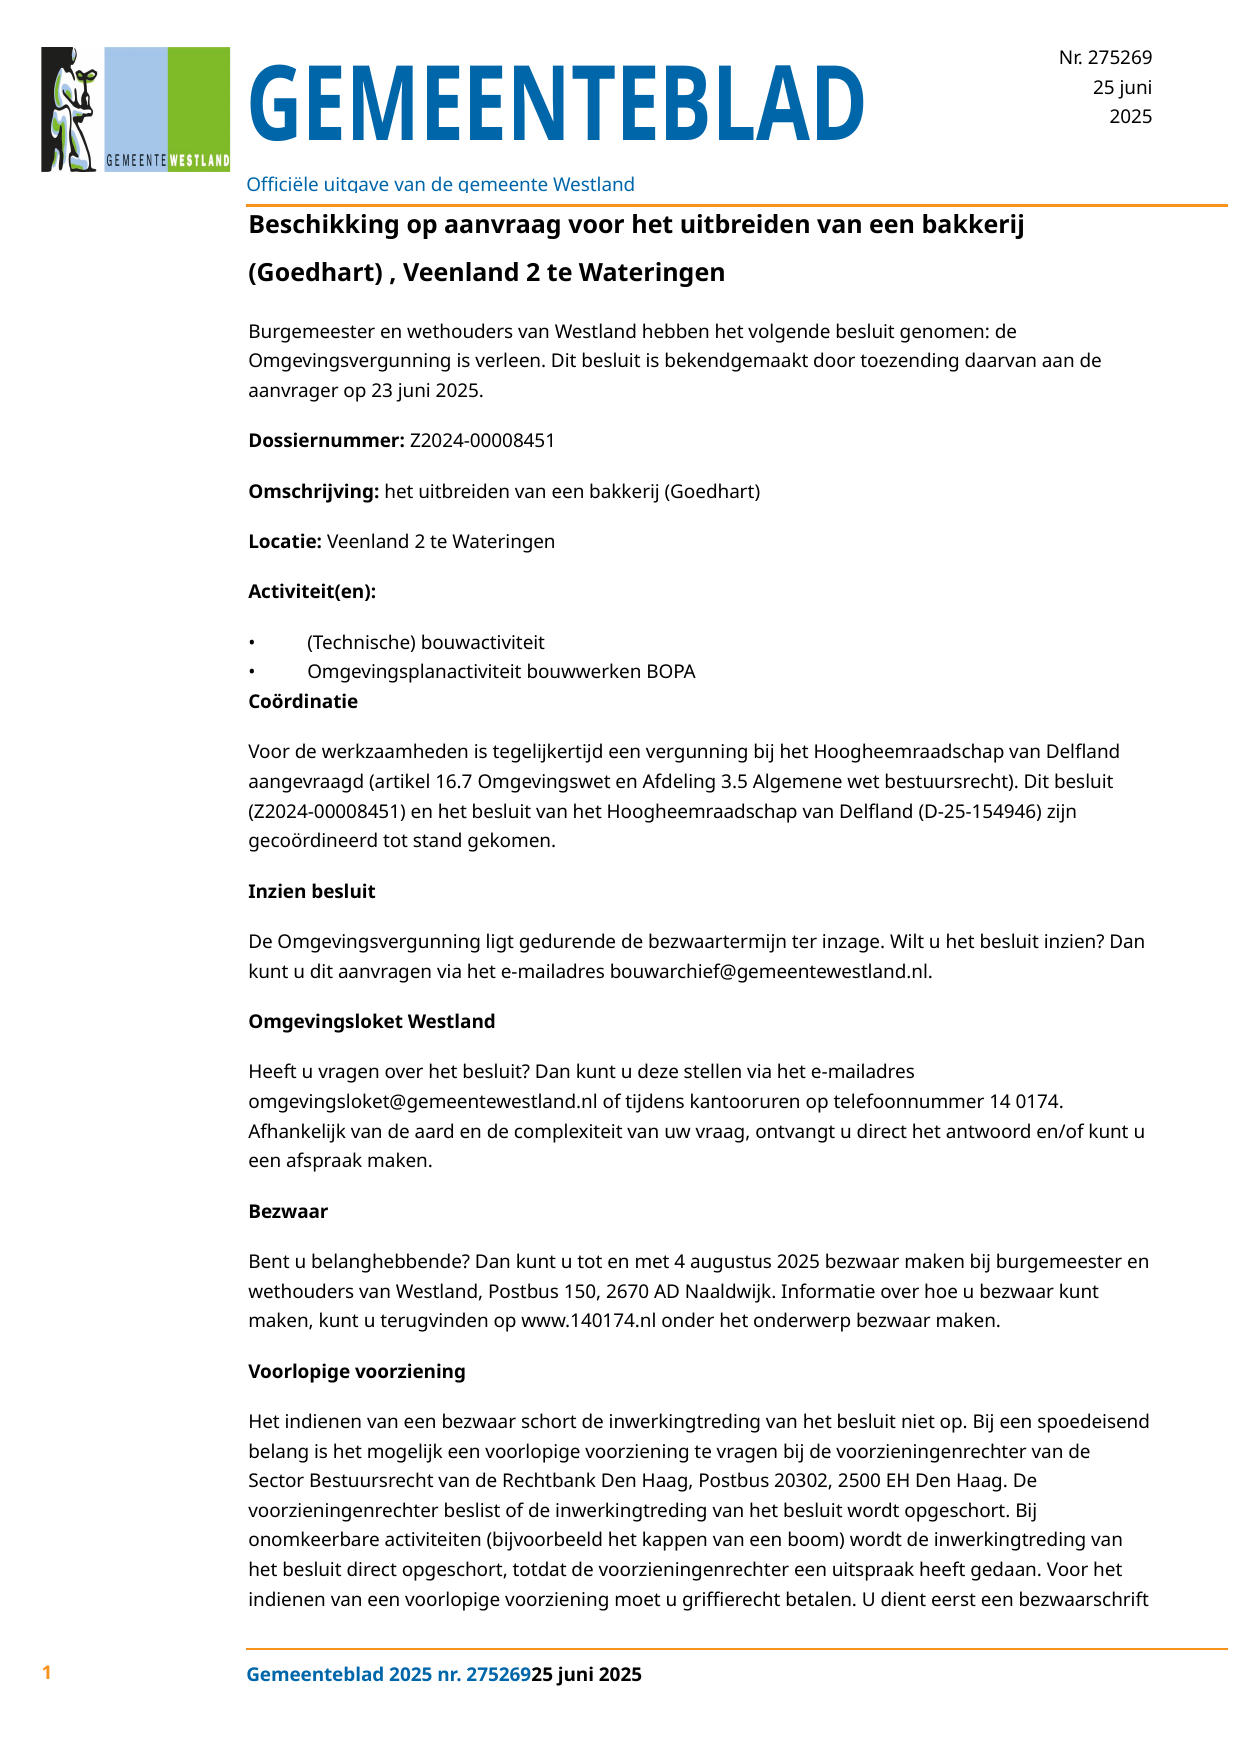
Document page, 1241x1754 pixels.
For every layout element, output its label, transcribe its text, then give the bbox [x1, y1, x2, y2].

text Voorlopige voorziening [248, 1358, 1152, 1384]
text Burgemeester en wethouders van Westland hebben het volgende besluit genomen: de Omgevingsvergunning is verleen. Dit besluit is bekendgemaakt door toezending daarvan aan de aanvrager op 23 juni 2025. [248, 318, 1152, 403]
text Beschikking op aanvraag voor het uitbreiden van een bakkerij (Goedhart) , Veenland 2 te Wateringen [248, 207, 1152, 288]
text Bezwaar [248, 1198, 1152, 1224]
text Voor de werkzaamheden is tegelijkertijd een vergunning bij het Hoogheemraadschap van Delfland aangevraagd (artikel 16.7 Omgevingswet en Afdeling 3.5 Algemene wet bestuursrecht). Dit besluit (Z2024-00008451) en het besluit van het Hoogheemraadschap van Delfland (D-25-154946) zijn gecoördineerd tot stand gekomen. [248, 739, 1152, 853]
picture [41, 47, 231, 172]
list (Technische) bouwactiviteit [248, 629, 1152, 655]
text Inzien besluit [248, 878, 1152, 904]
text Locatie: Veenland 2 te Wateringen [248, 528, 1152, 554]
text Heeft u vragen over het besluit? Dan kunt u deze stellen via het e-mailadres omgevingsloket@gemeentewestland.nl of tijdens kantooruren op telefoonnummer 14 0174. Afhankelijk van de aard en de complexiteit van uw vraag, ontvangt u direct het antwoord en/of kunt u een afspraak maken. [248, 1059, 1152, 1173]
text De Omgevingsvergunning ligt gedurende de bezwaartermijn ter inzage. Wilt u het besluit inzien? Dan kunt u dit aanvragen via het e-mailadres bouwarchief@gemeentewestland.nl. [248, 928, 1152, 984]
text Coördinatie [248, 688, 1152, 714]
text Bent u belanghebbende? Dan kunt u tot en met 4 augustus 2025 bezwaar maken bij burgemeester en wethouders van Westland, Postbus 150, 2670 AD Naaldwijk. Informatie over hoe u bezwaar kunt maken, kunt u terugvinden op www.140174.nl onder het onderwerp bezwaar maken. [248, 1248, 1152, 1333]
text Het indienen van een bezwaar schort de inwerkingtreding van het besluit niet op. Bij een spoedeisend belang is het mogelijk een voorlopige voorziening te vragen bij de voorzieningenrechter van de Sector Bestuursrecht van de Rechtbank Den Haag, Postbus 20302, 2500 EH Den Haag. De voorzieningenrechter beslist of de inwerkingtreding van het besluit wordt opgeschort. Bij onomkeerbare activiteiten (bijvoorbeeld het kappen van een boom) wordt de inwerkingtreding van het besluit direct opgeschort, totdat de voorzieningenrechter een uitspraak heeft gedaan. Voor het indienen van een voorlopige voorziening moet u griffierecht betalen. U dient eerst een bezwaarschrift [248, 1408, 1152, 1612]
text Dossiernummer: Z2024-00008451 [248, 427, 1152, 453]
list Omgevingsplanactiviteit bouwwerken BOPA [248, 659, 1152, 684]
text Omschrijving: het uitbreiden van een bakkerij (Goedhart) [248, 478, 1152, 504]
text Omgevingsloket Westland [248, 1008, 1152, 1034]
text Activiteit(en): [248, 579, 1152, 604]
